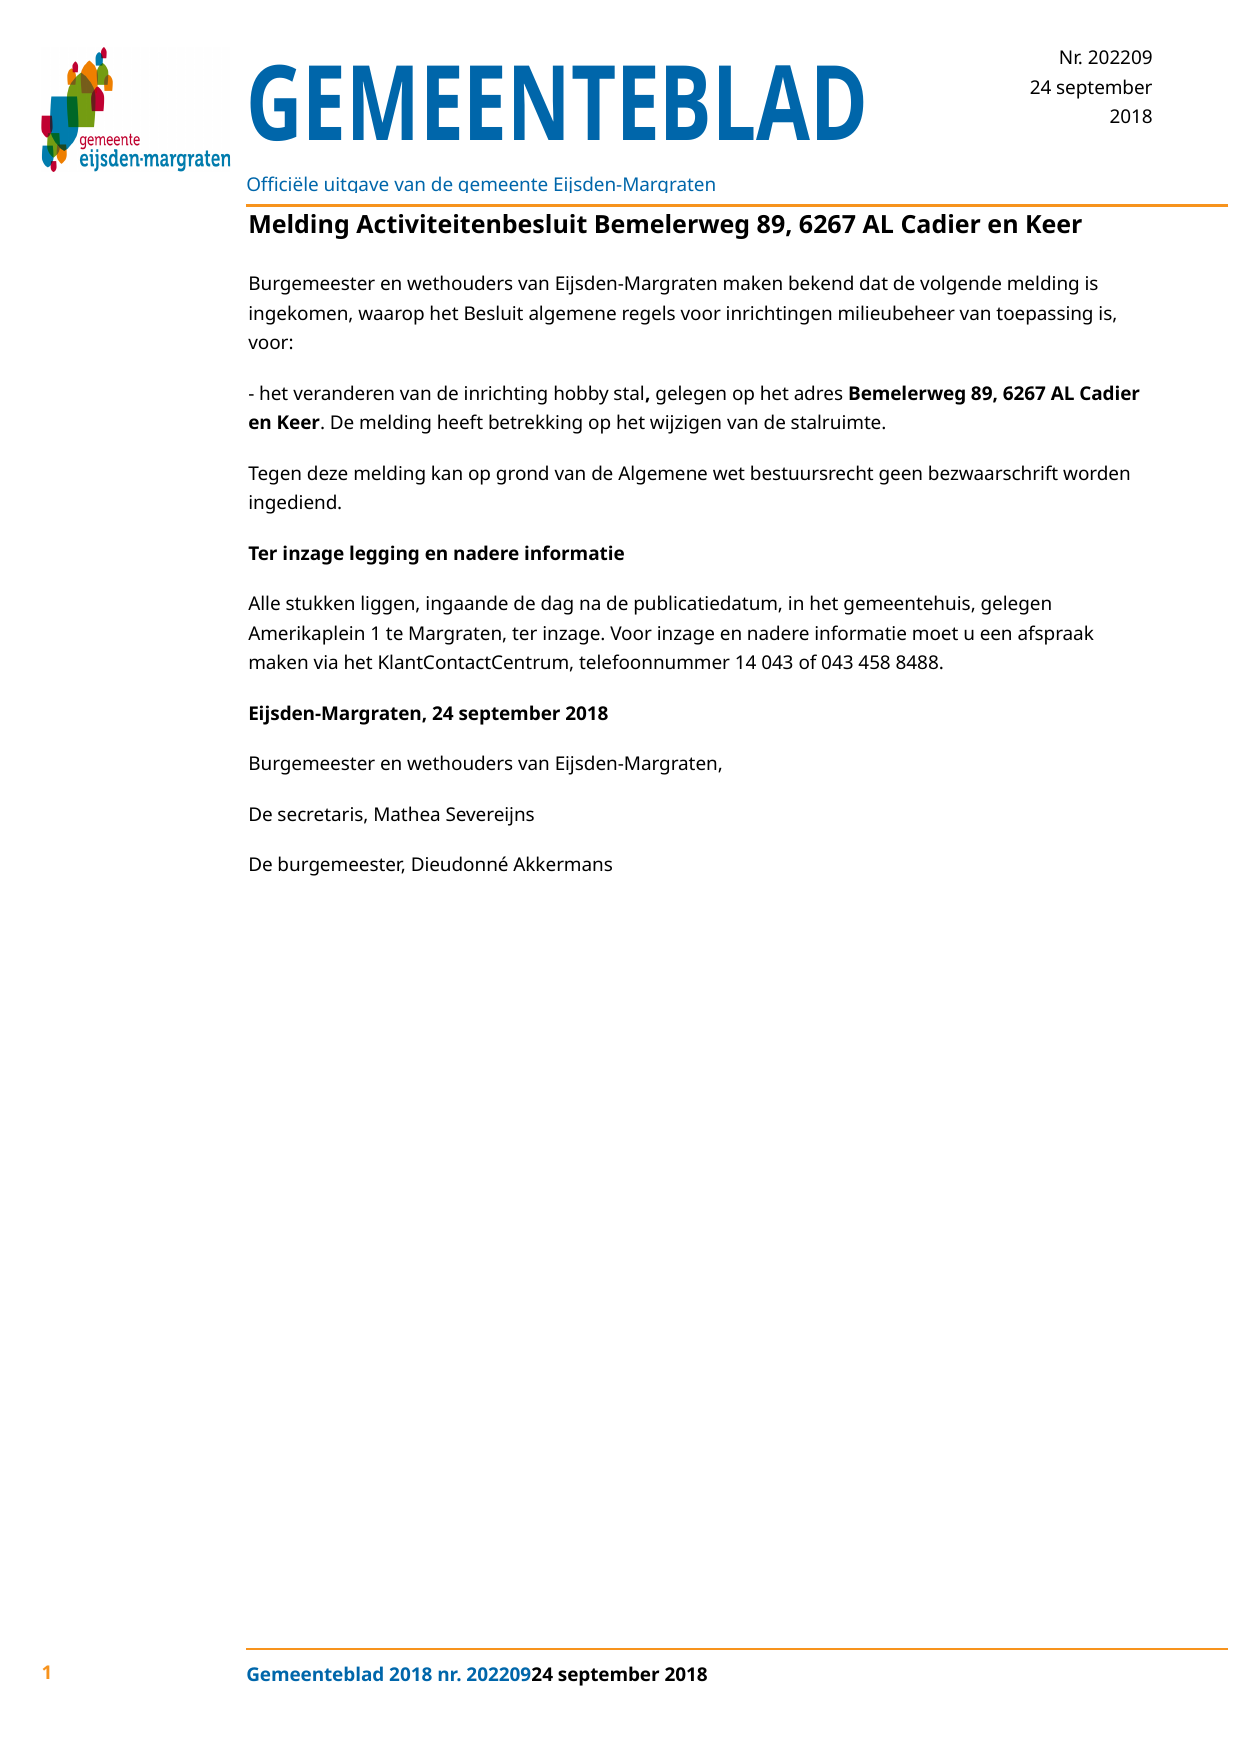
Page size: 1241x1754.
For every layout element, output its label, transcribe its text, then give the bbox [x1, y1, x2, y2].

text Eijsden-Margraten, 24 september 2018 [248, 700, 1152, 726]
picture [41, 47, 231, 172]
text Ter inzage legging en nadere informatie [248, 540, 1152, 566]
text Burgemeester en wethouders van Eijsden-Margraten maken bekend dat de volgende melding is ingekomen, waarop het Besluit algemene regels voor inrichtingen milieubeheer van toepassing is, voor: [248, 270, 1152, 355]
text - het veranderen van de inrichting hobby stal, gelegen op het adres Bemelerweg 89, 6267 AL Cadier en Keer. De melding heeft betrekking op het wijzigen van de stalruimte. [248, 380, 1152, 435]
text De secretaris, Mathea Severeijns [248, 801, 1152, 826]
text Alle stukken liggen, ingaande de dag na de publicatiedatum, in het gemeentehuis, gelegen Amerikaplein 1 te Margraten, ter inzage. Voor inzage en nadere informatie moet u een afspraak maken via het KlantContactCentrum, telefoonnummer 14 043 of 043 458 8488. [248, 590, 1152, 675]
text Tegen deze melding kan op grond van de Algemene wet bestuursrecht geen bezwaarschrift worden ingediend. [248, 460, 1152, 515]
text Melding Activiteitenbesluit Bemelerweg 89, 6267 AL Cadier en Keer [248, 207, 1152, 241]
text De burgemeester, Dieudonné Akkermans [248, 851, 1152, 877]
text Burgemeester en wethouders van Eijsden-Margraten, [248, 750, 1152, 776]
